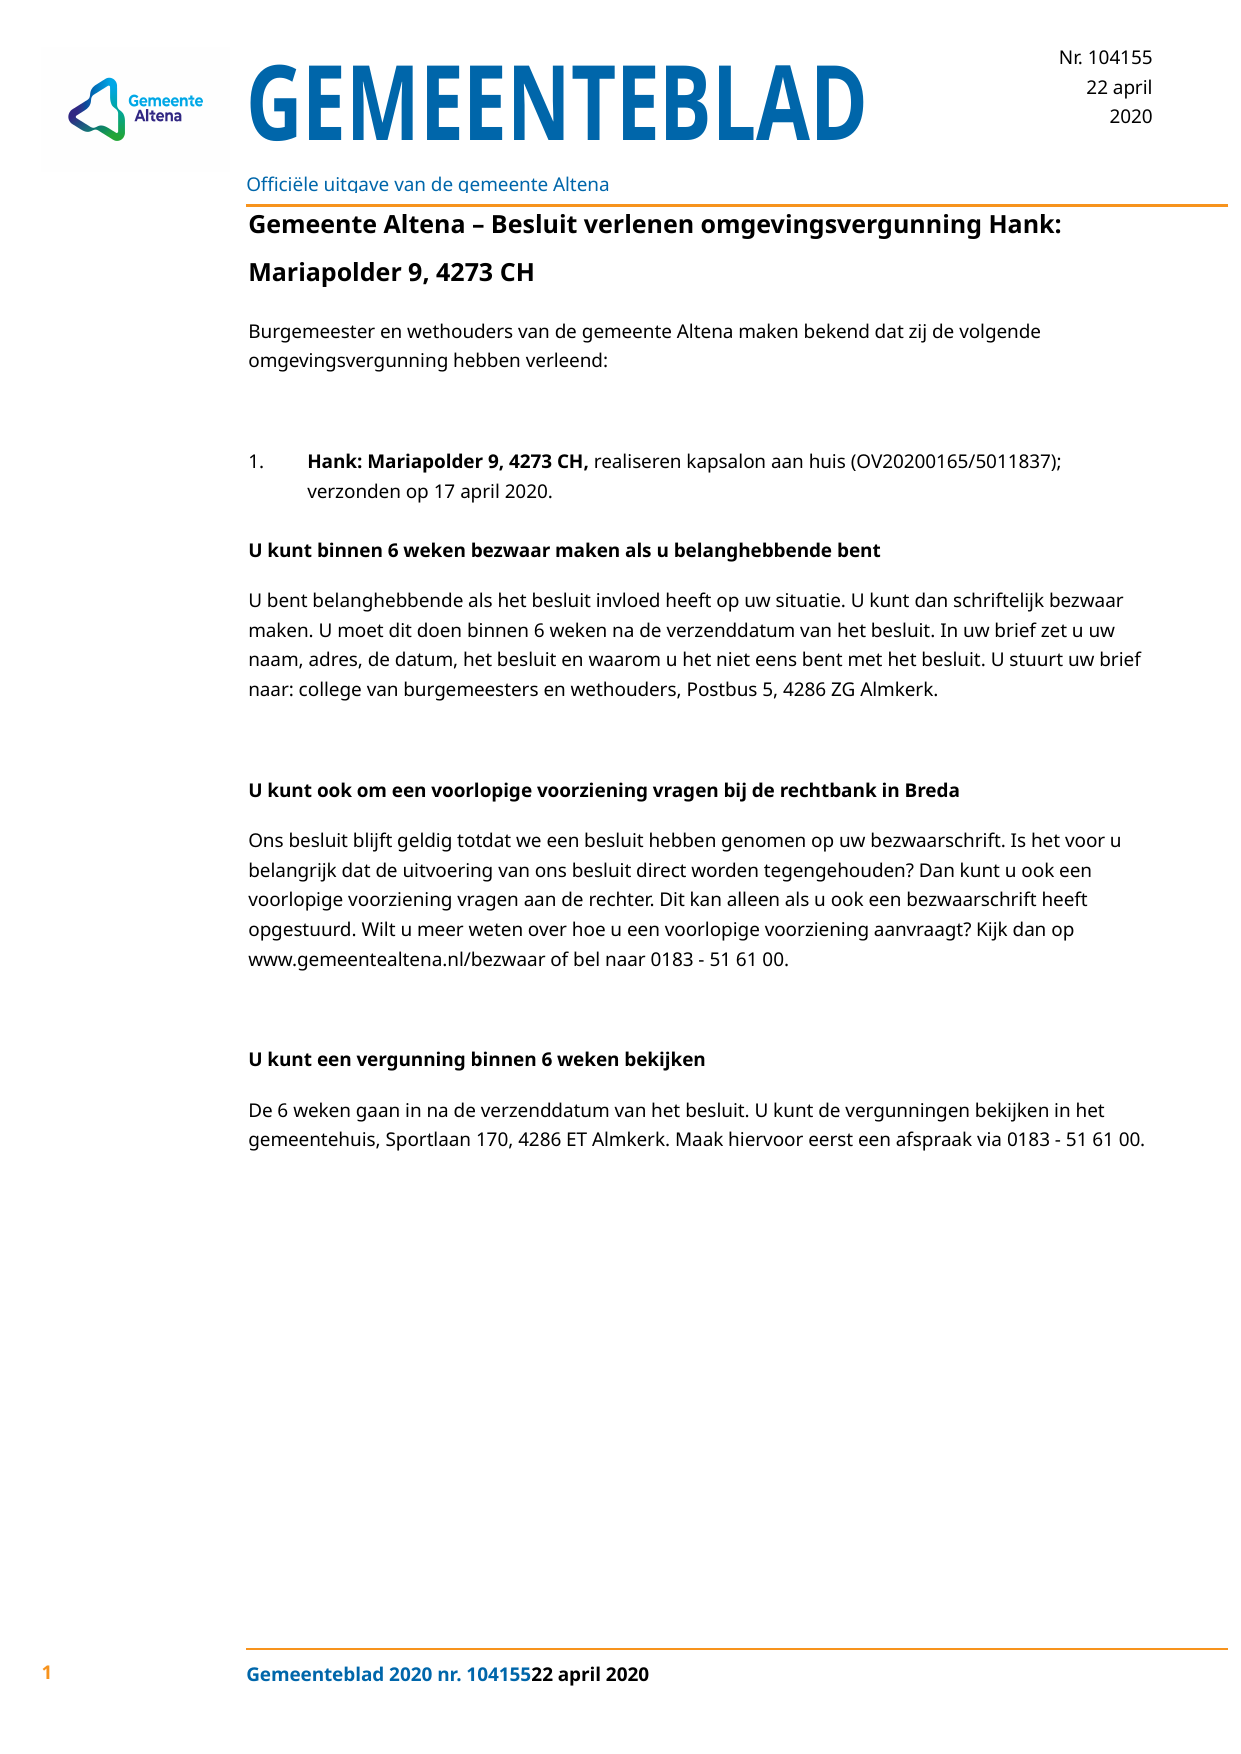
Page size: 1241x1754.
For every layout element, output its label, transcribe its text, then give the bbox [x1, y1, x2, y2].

text U kunt ook om een voorlopige voorziening vragen bij de rechtbank in Breda [248, 777, 1152, 803]
text De 6 weken gaan in na de verzenddatum van het besluit. U kunt de vergunningen bekijken in het gemeentehuis, Sportlaan 170, 4286 ET Almkerk. Maak hiervoor eerst een afspraak via 0183 - 51 61 00. [248, 1097, 1152, 1152]
text Ons besluit blijft geldig totdat we een besluit hebben genomen op uw bezwaarschrift. Is het voor u belangrijk dat de uitvoering van ons besluit direct worden tegengehouden? Dan kunt u ook een voorlopige voorziening vragen aan de rechter. Dit kan alleen als u ook een bezwaarschrift heeft opgestuurd. Wilt u meer weten over hoe u een voorlopige voorziening aanvraagt? Kijk dan op www.gemeentealtena.nl/bezwaar of bel naar 0183 - 51 61 00. [248, 827, 1152, 972]
text Gemeente Altena – Besluit verlenen omgevingsvergunning Hank: Mariapolder 9, 4273 CH [248, 207, 1152, 288]
list Hank: Mariapolder 9, 4273 CH, realiseren kapsalon aan huis (OV20200165/5011837); verzonden op 17 april 2020. [248, 448, 1152, 504]
text U kunt een vergunning binnen 6 weken bekijken [248, 1047, 1152, 1072]
picture [41, 47, 231, 172]
text U kunt binnen 6 weken bezwaar maken als u belanghebbende bent [248, 537, 1152, 563]
text U bent belanghebbende als het besluit invloed heeft op uw situatie. U kunt dan schriftelijk bezwaar maken. U moet dit doen binnen 6 weken na de verzenddatum van het besluit. In uw brief zet u uw naam, adres, de datum, het besluit en waarom u het niet eens bent met het besluit. U stuurt uw brief naar: college van burgemeesters en wethouders, Postbus 5, 4286 ZG Almkerk. [248, 587, 1152, 702]
text Burgemeester en wethouders van de gemeente Altena maken bekend dat zij de volgende omgevingsvergunning hebben verleend: [248, 318, 1152, 373]
